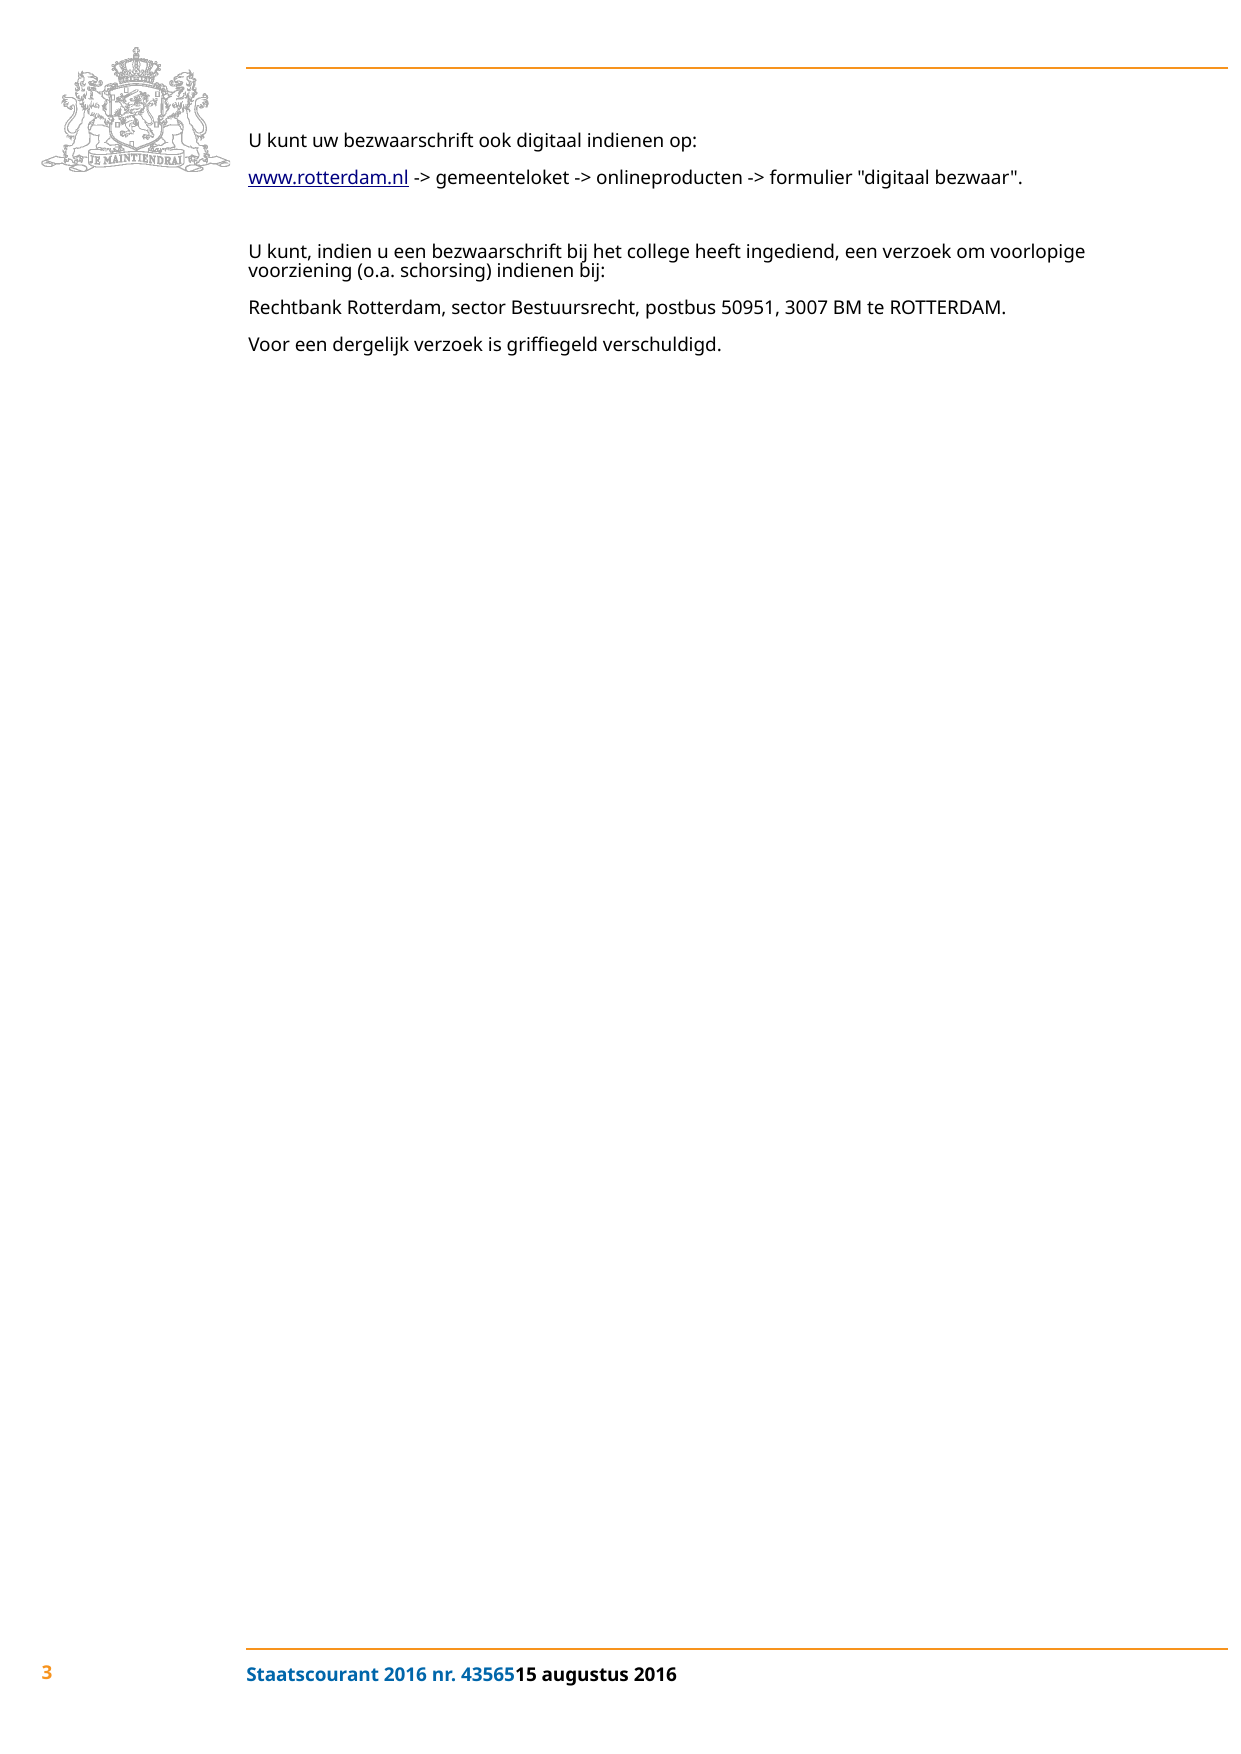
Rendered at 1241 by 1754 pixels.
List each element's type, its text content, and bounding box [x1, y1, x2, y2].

text www.rotterdam.nl -> gemeenteloket -> onlineproducten -> formulier "digitaal bezwaar". [248, 169, 1152, 188]
text U kunt uw bezwaarschrift ook digitaal indienen op: [248, 132, 1152, 151]
picture [41, 47, 231, 172]
text Voor een dergelijk verzoek is griffiegeld verschuldigd. [248, 336, 1152, 355]
text U kunt, indien u een bezwaarschrift bij het college heeft ingediend, een verzoek om voorlopige voorziening (o.a. schorsing) indienen bij: [248, 243, 1152, 281]
text Rechtbank Rotterdam, sector Bestuursrecht, postbus 50951, 3007 BM te ROTTERDAM. [248, 299, 1152, 318]
